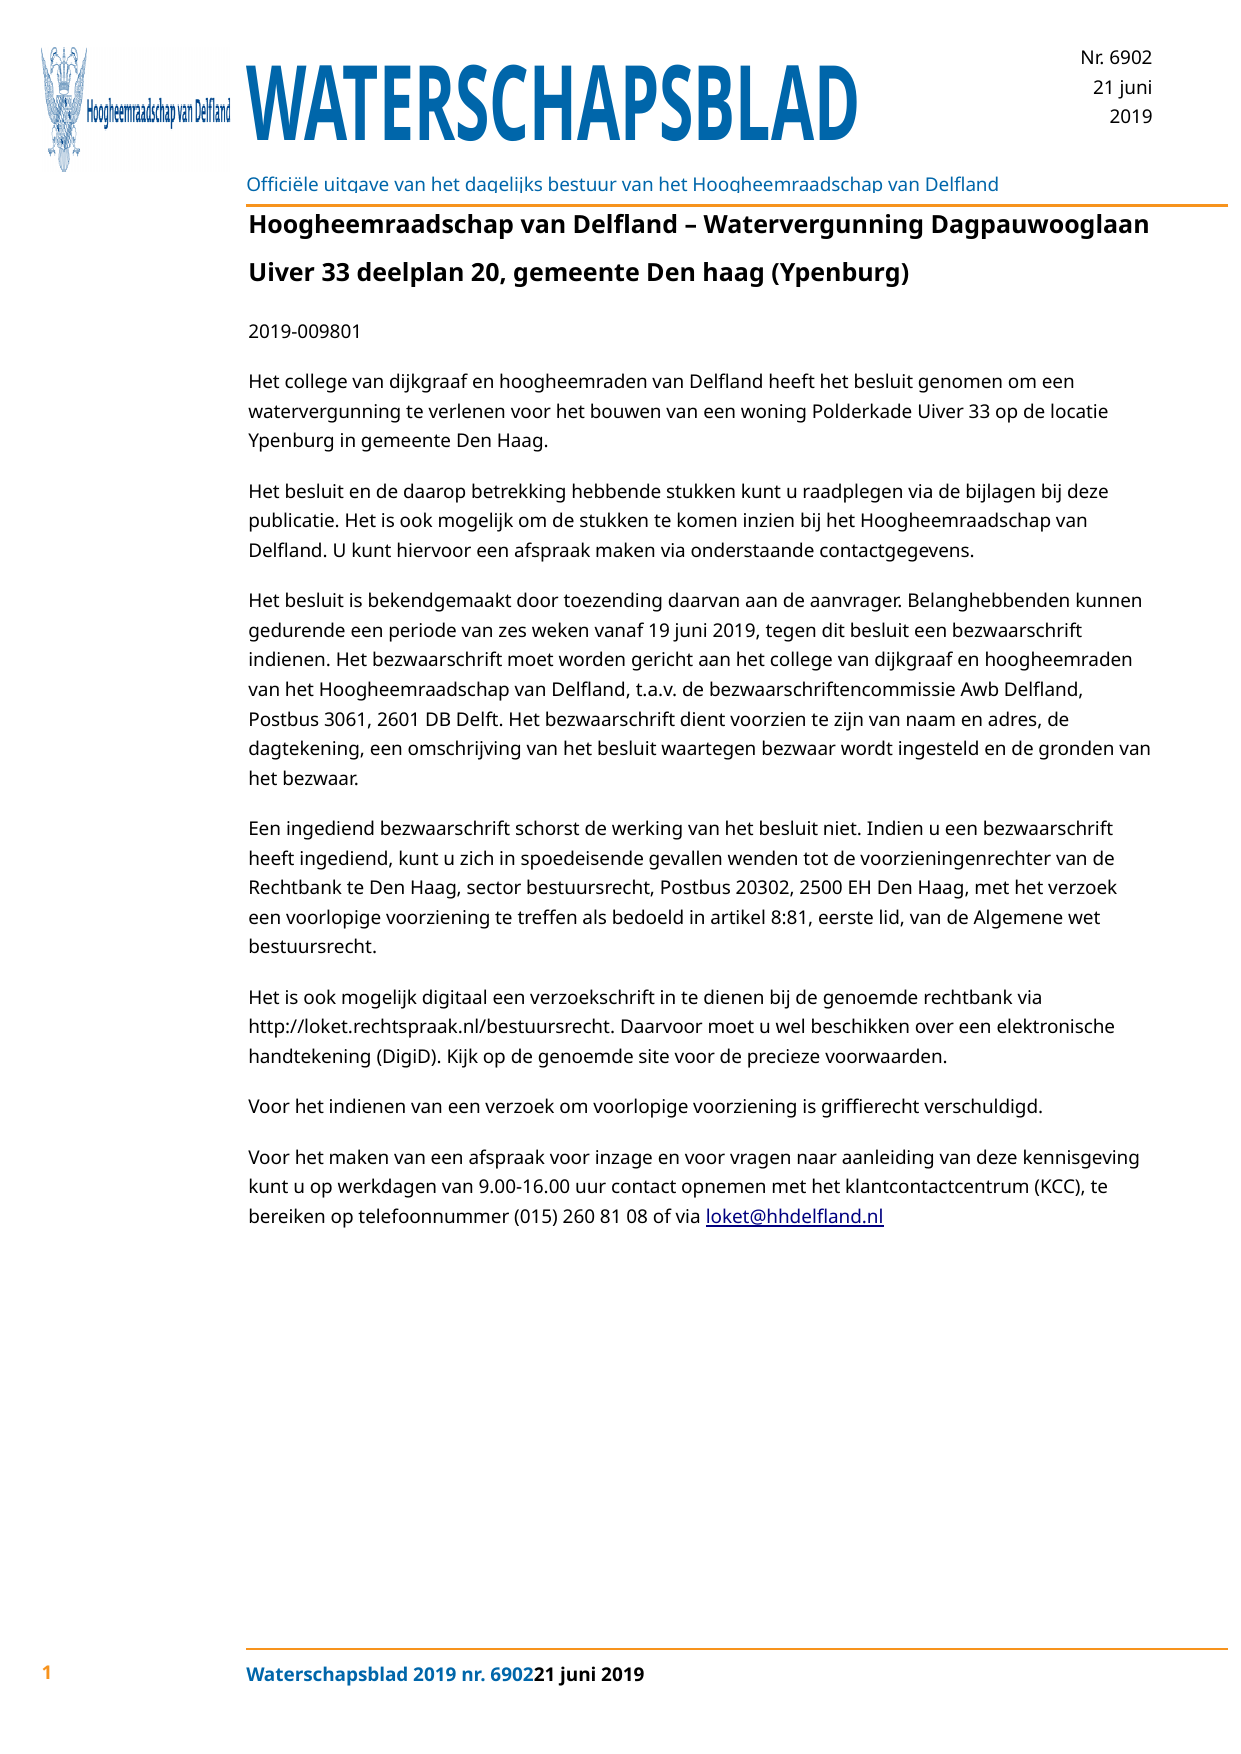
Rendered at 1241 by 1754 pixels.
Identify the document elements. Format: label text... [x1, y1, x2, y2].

text Hoogheemraadschap van Delfland – Watervergunning Dagpauwooglaan Uiver 33 deelplan 20, gemeente Den haag (Ypenburg) [248, 207, 1152, 288]
text Voor het maken van een afspraak voor inzage en voor vragen naar aanleiding van deze kennisgeving kunt u op werkdagen van 9.00-16.00 uur contact opnemen met het klantcontactcentrum (KCC), te bereiken op telefoonnummer (015) 260 81 08 of via loket@hhdelfland.nl [248, 1144, 1152, 1229]
text Een ingediend bezwaarschrift schorst de werking van het besluit niet. Indien u een bezwaarschrift heeft ingediend, kunt u zich in spoedeisende gevallen wenden tot de voorzieningenrechter van de Rechtbank te Den Haag, sector bestuursrecht, Postbus 20302, 2500 EH Den Haag, met het verzoek een voorlopige voorziening te treffen als bedoeld in artikel 8:81, eerste lid, van de Algemene wet bestuursrecht. [248, 815, 1152, 959]
text Het college van dijkgraaf en hoogheemraden van Delfland heeft het besluit genomen om een watervergunning te verlenen voor het bouwen van een woning Polderkade Uiver 33 op de locatie Ypenburg in gemeente Den Haag. [248, 368, 1152, 453]
text Voor het indienen van een verzoek om voorlopige voorziening is griffierecht verschuldigd. [248, 1094, 1152, 1119]
picture [41, 47, 231, 172]
text 2019-009801 [248, 318, 1152, 344]
text Het besluit is bekendgemaakt door toezending daarvan aan de aanvrager. Belanghebbenden kunnen gedurende een periode van zes weken vanaf 19 juni 2019, tegen dit besluit een bezwaarschrift indienen. Het bezwaarschrift moet worden gericht aan het college van dijkgraaf en hoogheemraden van het Hoogheemraadschap van Delfland, t.a.v. de bezwaarschriftencommissie Awb Delfland, Postbus 3061, 2601 DB Delft. Het bezwaarschrift dient voorzien te zijn van naam en adres, de dagtekening, een omschrijving van het besluit waartegen bezwaar wordt ingesteld en de gronden van het bezwaar. [248, 587, 1152, 791]
text Het besluit en de daarop betrekking hebbende stukken kunt u raadplegen via de bijlagen bij deze publicatie. Het is ook mogelijk om de stukken te komen inzien bij het Hoogheemraadschap van Delfland. U kunt hiervoor een afspraak maken via onderstaande contactgegevens. [248, 478, 1152, 563]
text Het is ook mogelijk digitaal een verzoekschrift in te dienen bij de genoemde rechtbank via http://loket.rechtspraak.nl/bestuursrecht. Daarvoor moet u wel beschikken over een elektronische handtekening (DigiD). Kijk op de genoemde site voor de precieze voorwaarden. [248, 984, 1152, 1069]
